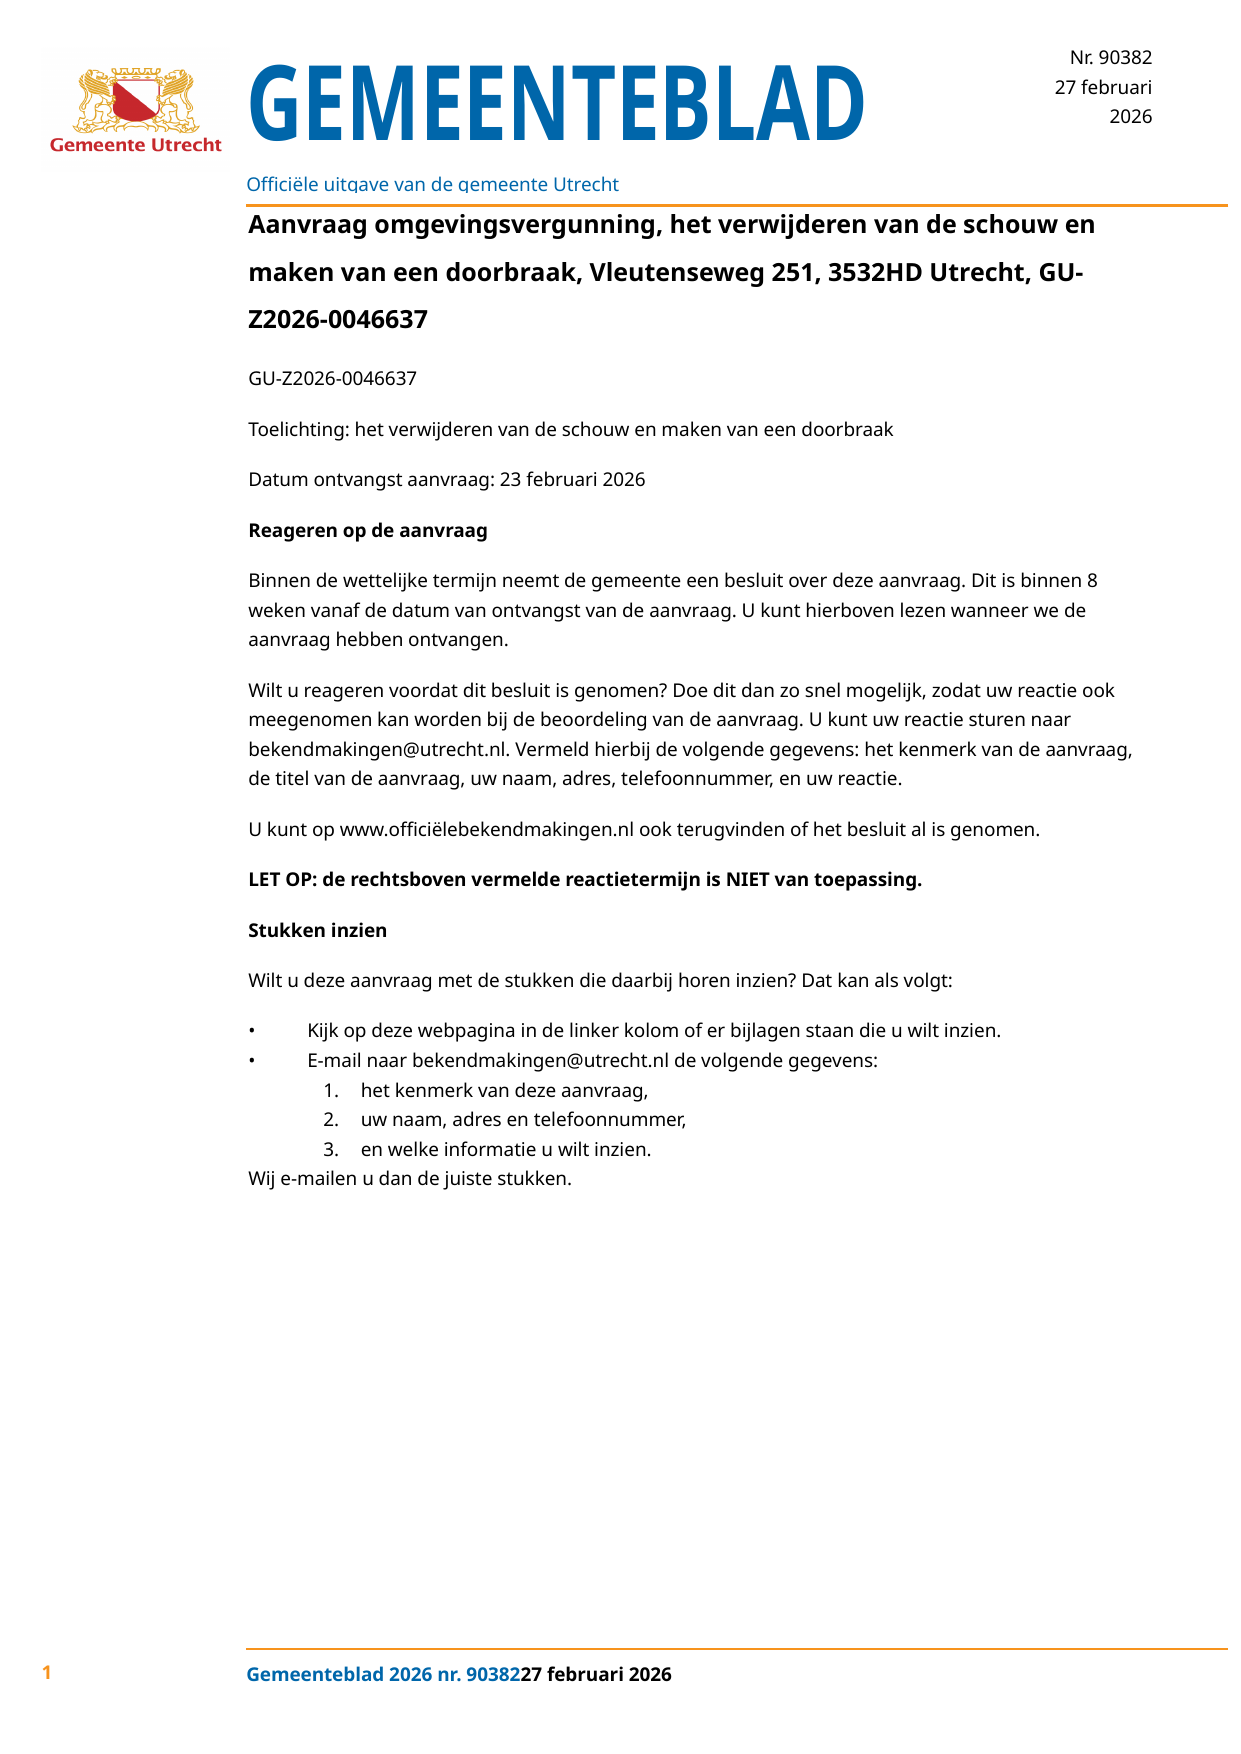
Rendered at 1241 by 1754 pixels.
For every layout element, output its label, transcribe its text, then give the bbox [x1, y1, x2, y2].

list en welke informatie u wilt inzien. [323, 1136, 1152, 1162]
text LET OP: de rechtsboven vermelde reactietermijn is NIET van toepassing. [248, 866, 1152, 892]
list het kenmerk van deze aanvraag, [323, 1077, 1152, 1102]
text Stukken inzien [248, 917, 1152, 942]
list uw naam, adres en telefoonnummer, [323, 1106, 1152, 1132]
text Toelichting: het verwijderen van de schouw en maken van een doorbraak [248, 416, 1152, 442]
list Kijk op deze webpagina in de linker kolom of er bijlagen staan die u wilt inzien. [248, 1018, 1152, 1043]
text Reageren op de aanvraag [248, 517, 1152, 542]
picture [41, 47, 231, 172]
text Datum ontvangst aanvraag: 23 februari 2026 [248, 466, 1152, 492]
text Binnen de wettelijke termijn neemt de gemeente een besluit over deze aanvraag. Dit is binnen 8 weken vanaf de datum van ontvangst van de aanvraag. U kunt hierboven lezen wanneer we de aanvraag hebben ontvangen. [248, 567, 1152, 652]
text GU-Z2026-0046637 [248, 366, 1152, 391]
text Wij e-mailen u dan de juiste stukken. [248, 1166, 1152, 1191]
text U kunt op www.officiëlebekendmakingen.nl ook terugvinden of het besluit al is genomen. [248, 816, 1152, 842]
text Wilt u deze aanvraag met de stukken die daarbij horen inzien? Dat kan als volgt: [248, 967, 1152, 993]
list E-mail naar bekendmakingen@utrecht.nl de volgende gegevens: [248, 1047, 1152, 1073]
text Aanvraag omgevingsvergunning, het verwijderen van de schouw en maken van een doorbraak, Vleutenseweg 251, 3532HD Utrecht, GU-Z2026-0046637 [248, 207, 1152, 336]
text Wilt u reageren voordat dit besluit is genomen? Doe dit dan zo snel mogelijk, zodat uw reactie ook meegenomen kan worden bij de beoordeling van de aanvraag. U kunt uw reactie sturen naar bekendmakingen@utrecht.nl. Vermeld hierbij de volgende gegevens: het kenmerk van de aanvraag, de titel van de aanvraag, uw naam, adres, telefoonnummer, en uw reactie. [248, 677, 1152, 791]
